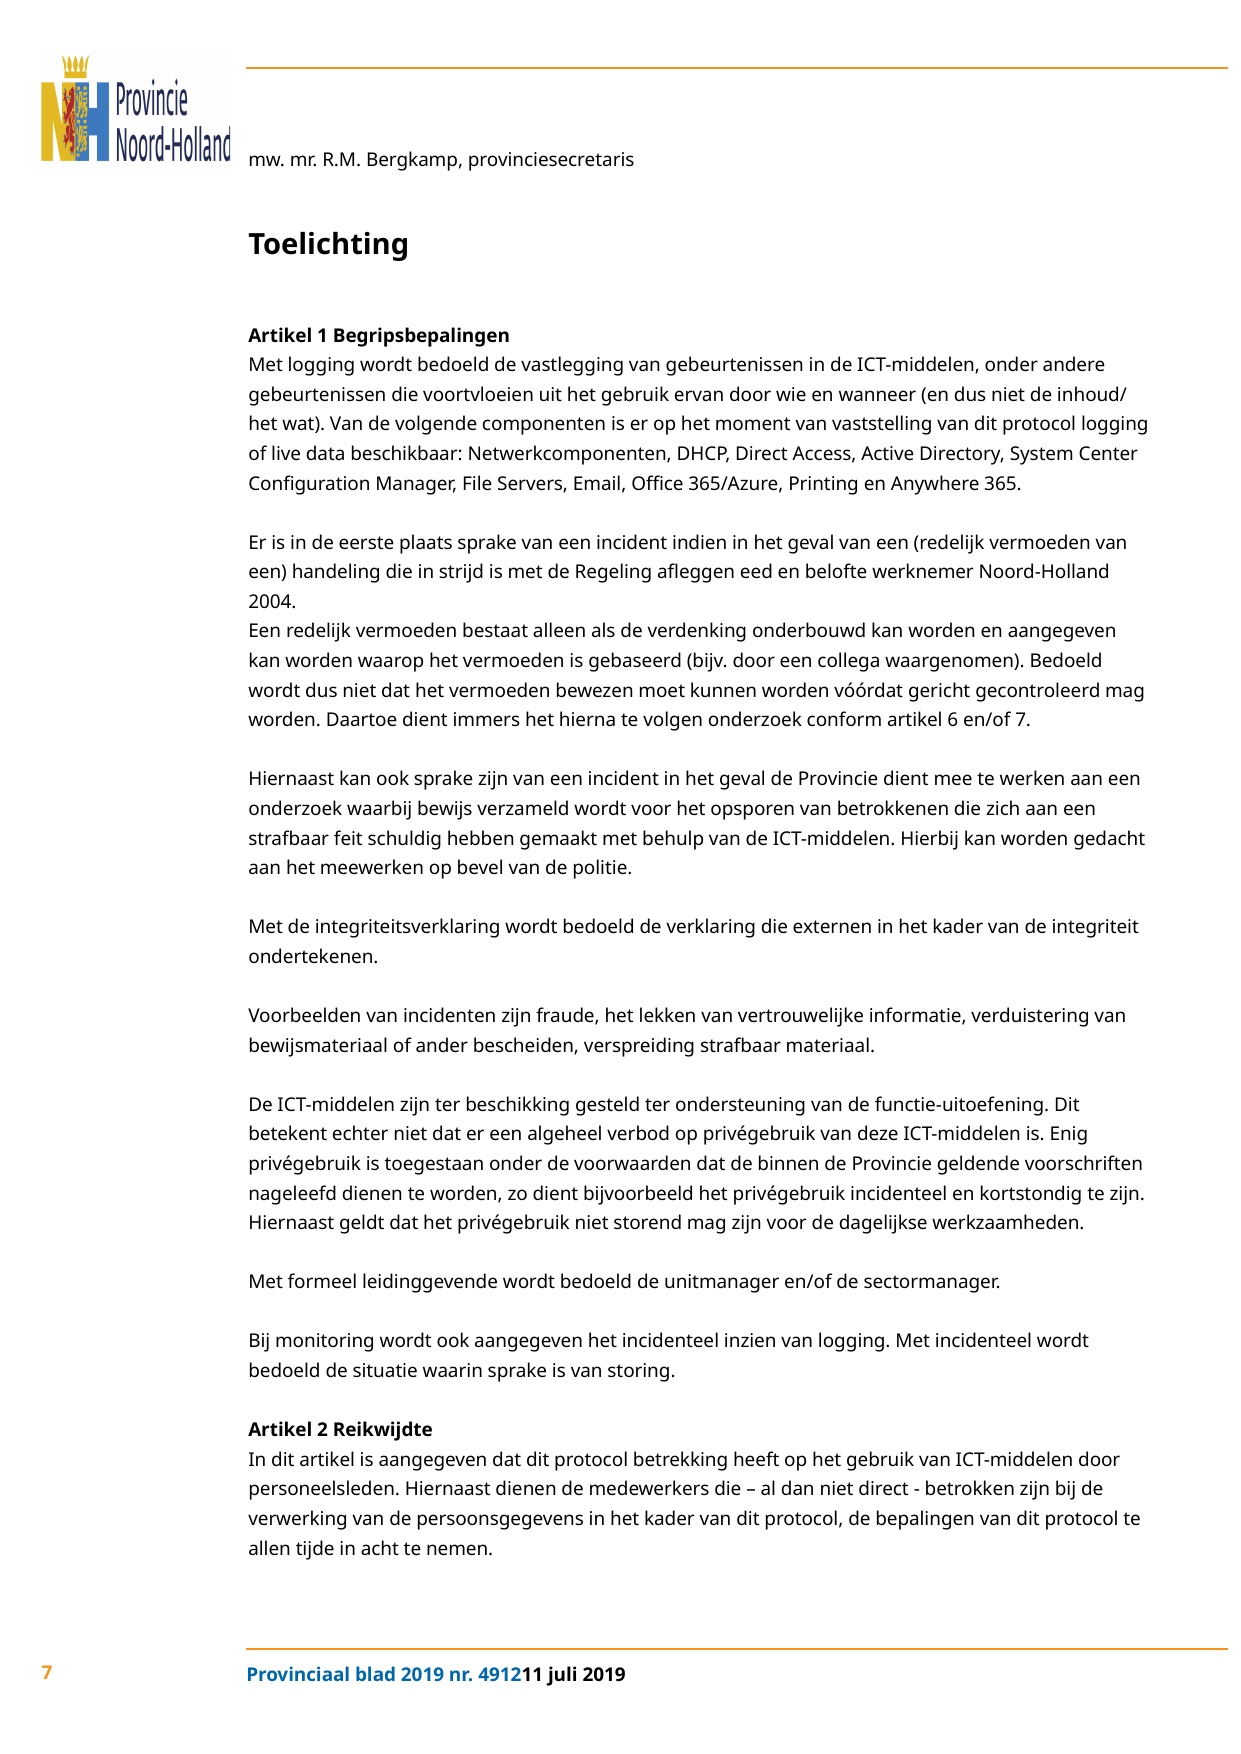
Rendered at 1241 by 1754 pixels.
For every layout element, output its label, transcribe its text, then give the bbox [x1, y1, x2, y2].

text Er is in de eerste plaats sprake van een incident indien in het geval van een (redelijk vermoeden van een) handeling die in strijd is met de Regeling afleggen eed en belofte werknemer Noord-Holland 2004. [248, 529, 1152, 614]
text Artikel 2 Reikwijdte [248, 1416, 1152, 1442]
text Met formeel leidinggevende wordt bedoeld de unitmanager en/of de sectormanager. [248, 1268, 1152, 1294]
picture [41, 47, 231, 172]
text Met logging wordt bedoeld de vastlegging van gebeurtenissen in de ICT-middelen, onder andere gebeurtenissen die voortvloeien uit het gebruik ervan door wie en wanneer (en dus niet de inhoud/ het wat). Van de volgende componenten is er op het moment van vaststelling van dit protocol logging of live data beschikbaar: Netwerkcomponenten, DHCP, Direct Access, Active Directory, System Center Configuration Manager, File Servers, Email, Office 365/Azure, Printing en Anywhere 365. [248, 351, 1152, 496]
text De ICT-middelen zijn ter beschikking gesteld ter ondersteuning van de functie-uitoefening. Dit betekent echter niet dat er een algeheel verbod op privégebruik van deze ICT-middelen is. Enig privégebruik is toegestaan onder de voorwaarden dat de binnen de Provincie geldende voorschriften nageleefd dienen te worden, zo dient bijvoorbeeld het privégebruik incidenteel en kortstondig te zijn. Hiernaast geldt dat het privégebruik niet storend mag zijn voor de dagelijkse werkzaamheden. [248, 1091, 1152, 1235]
text Voorbeelden van incidenten zijn fraude, het lekken van vertrouwelijke informatie, verduistering van bewijsmateriaal of ander bescheiden, verspreiding strafbaar materiaal. [248, 1002, 1152, 1058]
text Toelichting [248, 223, 1152, 263]
text Met de integriteitsverklaring wordt bedoeld de verklaring die externen in het kader van de integriteit ondertekenen. [248, 913, 1152, 969]
text In dit artikel is aangegeven dat dit protocol betrekking heeft op het gebruik van ICT-middelen door personeelsleden. Hiernaast dienen de medewerkers die – al dan niet direct - betrokken zijn bij de verwerking van de persoonsgegevens in het kader van dit protocol, de bepalingen van dit protocol te allen tijde in acht te nemen. [248, 1446, 1152, 1561]
text Hiernaast kan ook sprake zijn van een incident in het geval de Provincie dient mee te werken aan een onderzoek waarbij bewijs verzameld wordt voor het opsporen van betrokkenen die zich aan een strafbaar feit schuldig hebben gemaakt met behulp van de ICT-middelen. Hierbij kan worden gedacht aan het meewerken op bevel van de politie. [248, 766, 1152, 880]
text Artikel 1 Begripsbepalingen [248, 322, 1152, 348]
text Een redelijk vermoeden bestaat alleen als de verdenking onderbouwd kan worden en aangegeven kan worden waarop het vermoeden is gebaseerd (bijv. door een collega waargenomen). Bedoeld wordt dus niet dat het vermoeden bewezen moet kunnen worden vóórdat gericht gecontroleerd mag worden. Daartoe dient immers het hierna te volgen onderzoek conform artikel 6 en/of 7. [248, 618, 1152, 732]
text Bij monitoring wordt ook aangegeven het incidenteel inzien van logging. Met incidenteel wordt bedoeld de situatie waarin sprake is van storing. [248, 1328, 1152, 1383]
text mw. mr. R.M. Bergkamp, provinciesecretaris [248, 146, 1152, 172]
